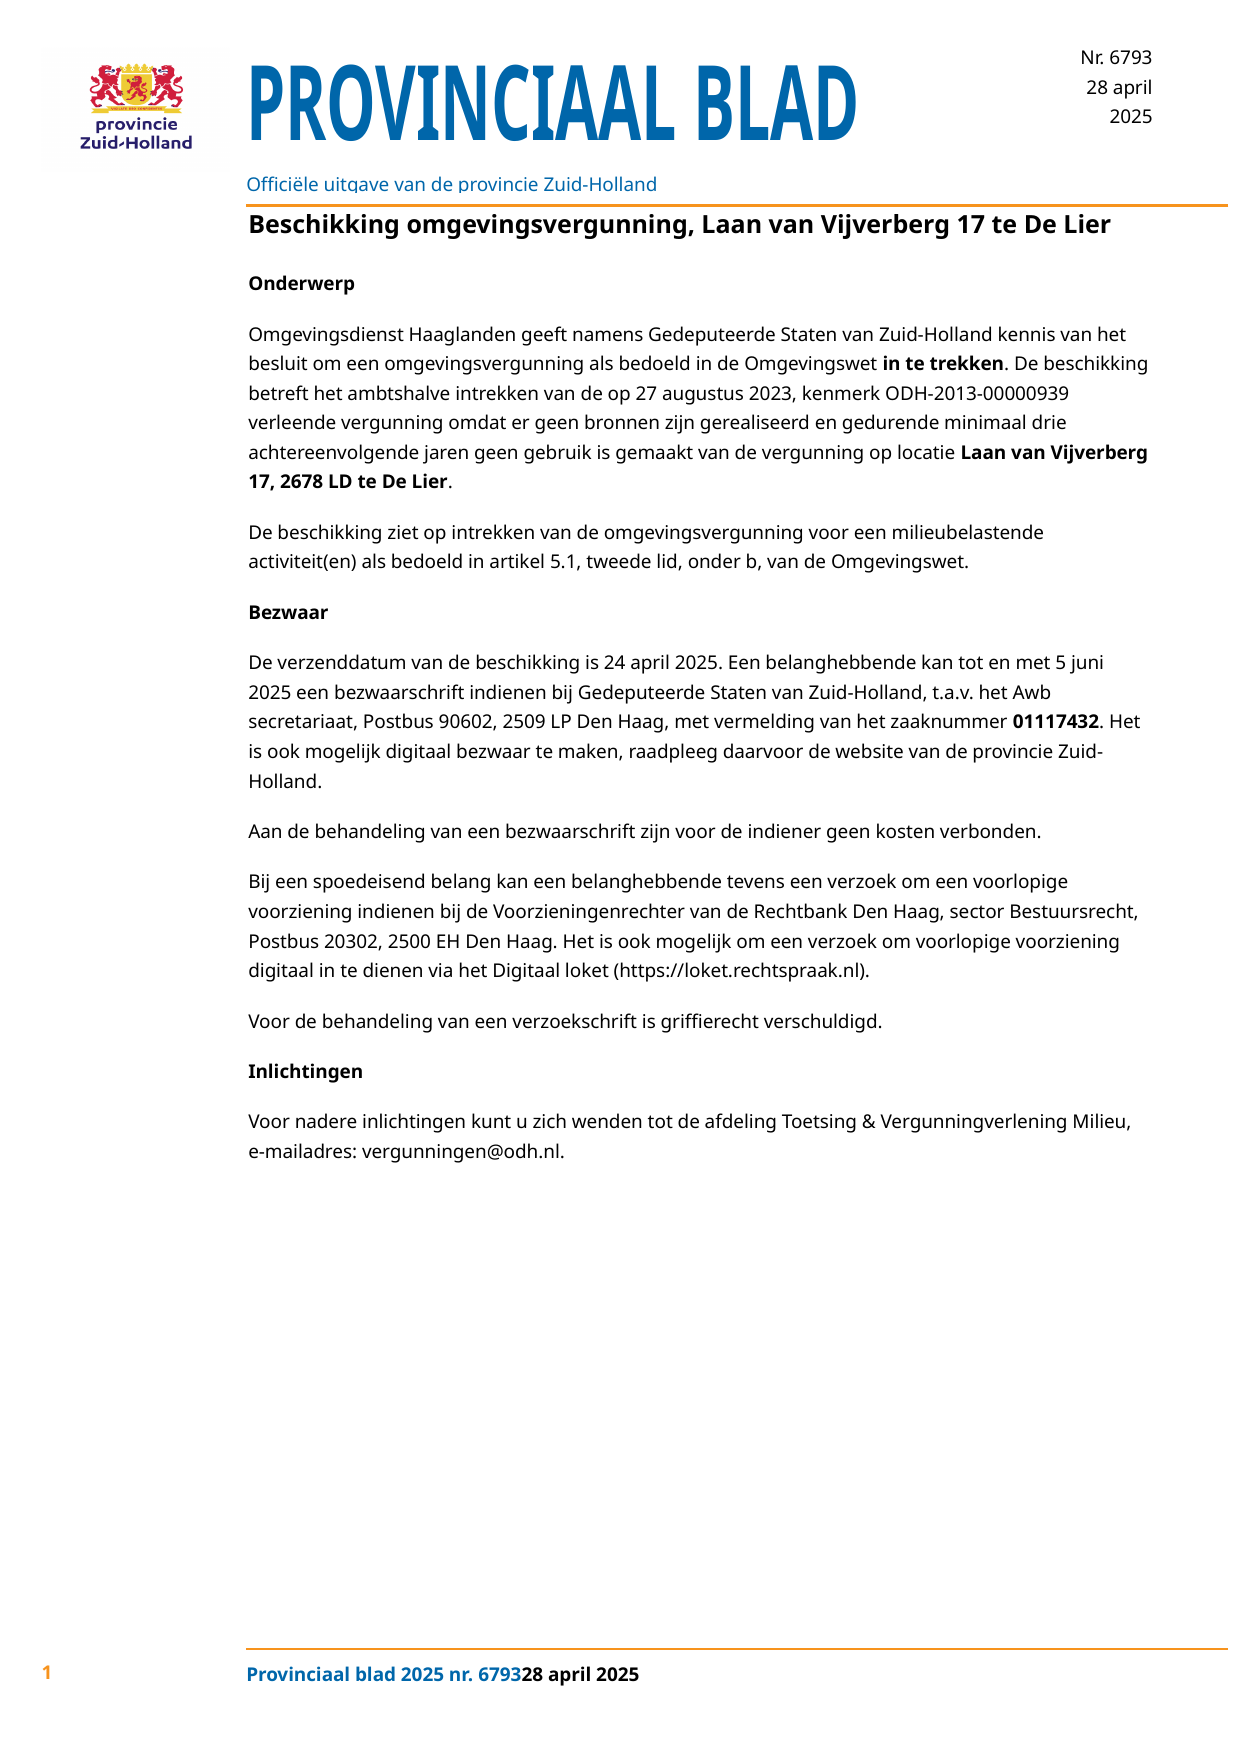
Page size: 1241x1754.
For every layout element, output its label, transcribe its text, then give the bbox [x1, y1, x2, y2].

text Bij een spoedeisend belang kan een belanghebbende tevens een verzoek om een voorlopige voorziening indienen bij de Voorzieningenrechter van de Rechtbank Den Haag, sector Bestuursrecht, Postbus 20302, 2500 EH Den Haag. Het is ook mogelijk om een verzoek om voorlopige voorziening digitaal in te dienen via het Digitaal loket (https://loket.rechtspraak.nl). [248, 869, 1152, 983]
text Beschikking omgevingsvergunning, Laan van Vijverberg 17 te De Lier [248, 207, 1152, 241]
text Omgevingsdienst Haaglanden geeft namens Gedeputeerde Staten van Zuid-Holland kennis van het besluit om een omgevingsvergunning als bedoeld in de Omgevingswet in te trekken. De beschikking betreft het ambtshalve intrekken van de op 27 augustus 2023, kenmerk ODH-2013-00000939 verleende vergunning omdat er geen bronnen zijn gerealiseerd en gedurende minimaal drie achtereenvolgende jaren geen gebruik is gemaakt van de vergunning op locatie Laan van Vijverberg 17, 2678 LD te De Lier. [248, 321, 1152, 494]
text Aan de behandeling van een bezwaarschrift zijn voor de indiener geen kosten verbonden. [248, 818, 1152, 844]
text De verzenddatum van de beschikking is 24 april 2025. Een belanghebbende kan tot en met 5 juni 2025 een bezwaarschrift indienen bij Gedeputeerde Staten van Zuid-Holland, t.a.v. het Awb secretariaat, Postbus 90602, 2509 LP Den Haag, met vermelding van het zaaknummer 01117432. Het is ook mogelijk digitaal bezwaar te maken, raadpleeg daarvoor de website van de provincie Zuid-Holland. [248, 649, 1152, 793]
text Voor de behandeling van een verzoekschrift is griffierecht verschuldigd. [248, 1008, 1152, 1033]
text Voor nadere inlichtingen kunt u zich wenden tot de afdeling Toetsing & Vergunningverlening Milieu, e-mailadres: vergunningen@odh.nl. [248, 1109, 1152, 1164]
text Onderwerp [248, 270, 1152, 296]
text De beschikking ziet op intrekken van de omgevingsvergunning voor een milieubelastende activiteit(en) als bedoeld in artikel 5.1, tweede lid, onder b, van de Omgevingswet. [248, 519, 1152, 574]
text Bezwaar [248, 599, 1152, 625]
text Inlichtingen [248, 1058, 1152, 1084]
picture [41, 47, 231, 172]
